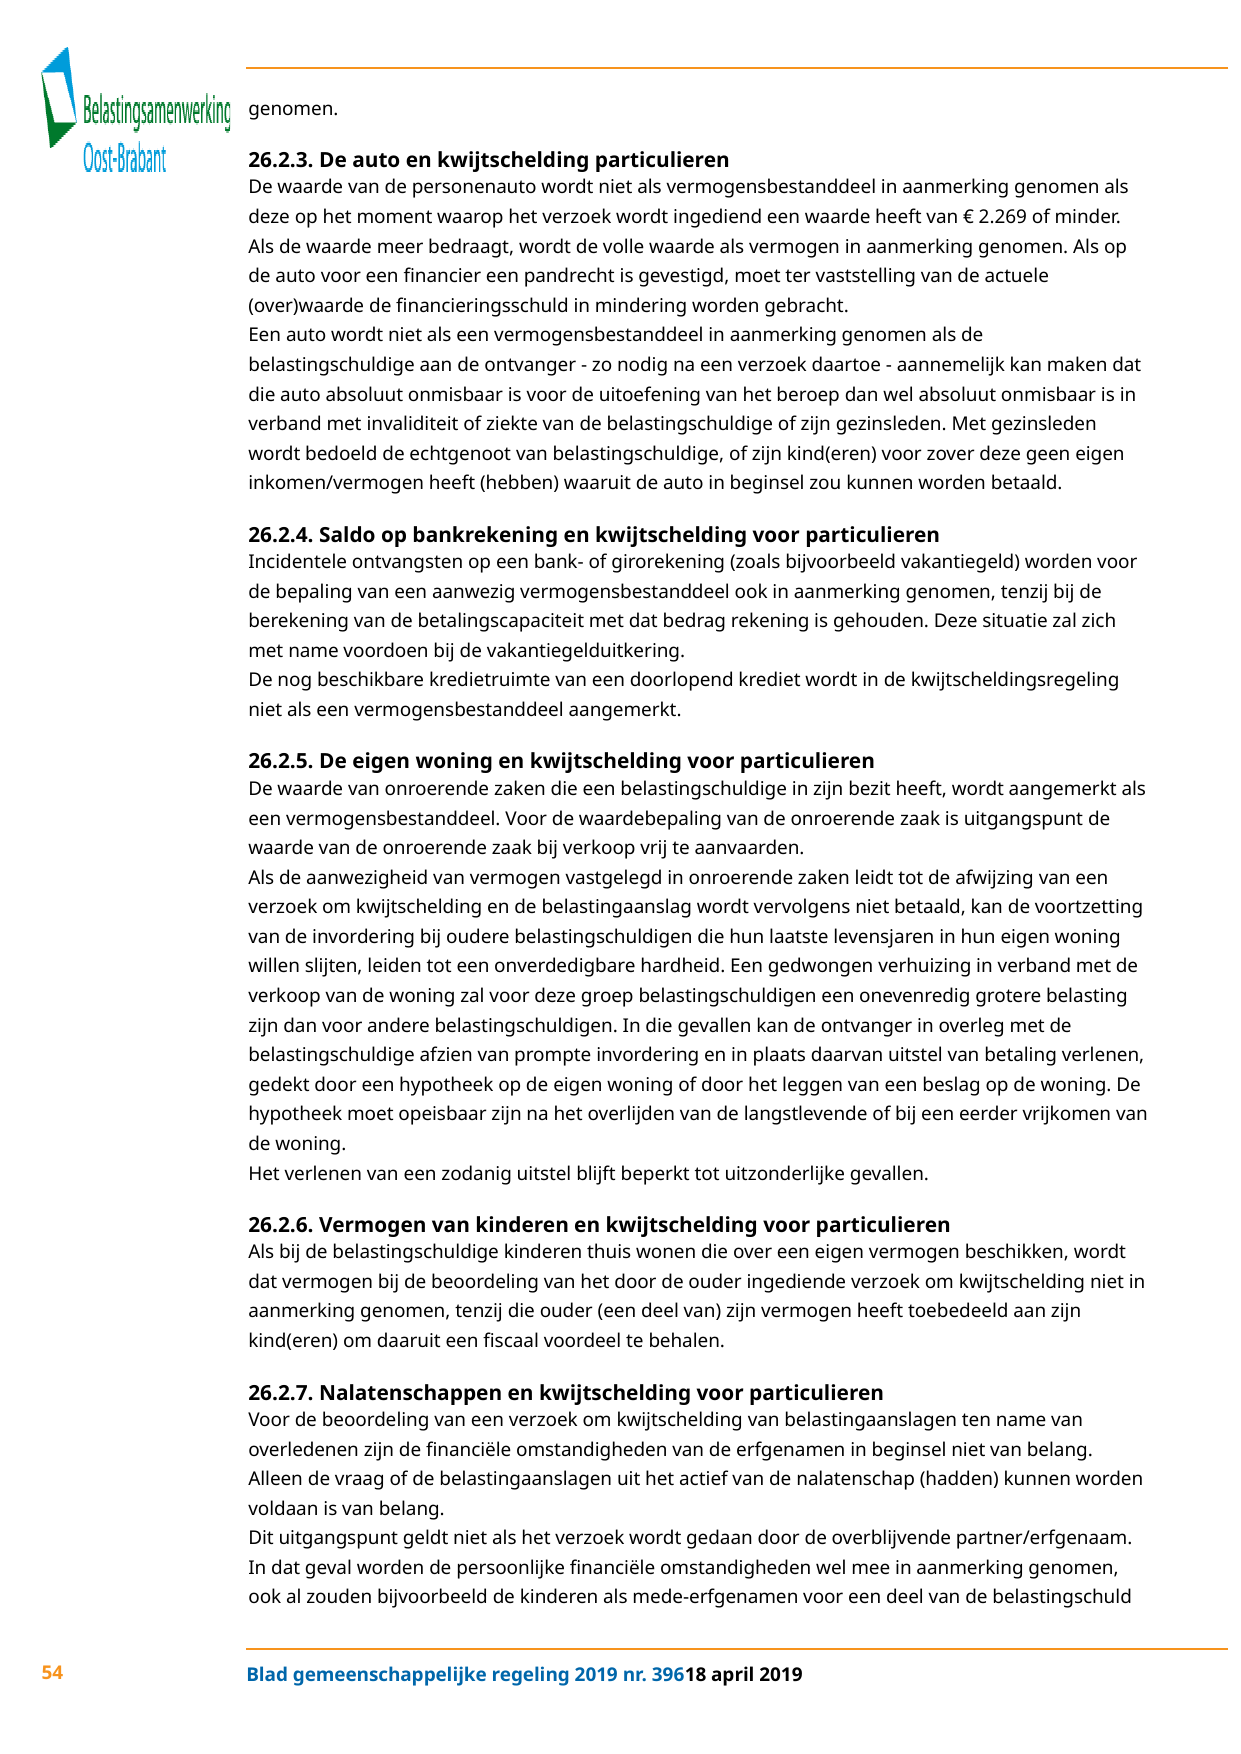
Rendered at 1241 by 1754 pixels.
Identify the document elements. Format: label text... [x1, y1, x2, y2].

picture [41, 47, 231, 172]
picture [129, 155, 134, 172]
text De nog beschikbare kredietruimte van een doorlopend krediet wordt in de kwijtscheldingsregeling niet als een vermogensbestanddeel aangemerkt. [248, 667, 1152, 722]
text Dit uitgangspunt geldt niet als het verzoek wordt gedaan door de overblijvende partner/erfgenaam. In dat geval worden de persoonlijke financiële omstandigheden wel mee in aanmerking genomen, ook al zouden bijvoorbeeld de kinderen als mede-erfgenamen voor een deel van de belastingschuld [248, 1524, 1152, 1609]
text genomen. [248, 95, 1152, 121]
picture [86, 146, 91, 169]
text Het verlenen van een zodanig uitstel blijft beperkt tot uitzonderlijke gevallen. [248, 1160, 1152, 1185]
text De waarde van onroerende zaken die een belastingschuldige in zijn bezit heeft, wordt aangemerkt als een vermogensbestanddeel. Voor de waardebepaling van de onroerende zaak is uitgangspunt de waarde van de onroerende zaak bij verkoop vrij te aanvaarden. [248, 775, 1152, 860]
text Incidentele ontvangsten op een bank- of girorekening (zoals bijvoorbeeld vakantiegeld) worden voor de bepaling van een aanwezig vermogensbestanddeel ook in aanmerking genomen, tenzij bij de berekening van de betalingscapaciteit met dat bedrag rekening is gehouden. Deze situatie zal zich met name voordoen bij de vakantiegelduitkering. [248, 548, 1152, 663]
text Voor de beoordeling van een verzoek om kwijtschelding van belastingaanslagen ten name van overledenen zijn de financiële omstandigheden van de erfgenamen in beginsel niet van belang. Alleen de vraag of de belastingaanslagen uit het actief van de nalatenschap (hadden) kunnen worden voldaan is van belang. [248, 1406, 1152, 1521]
picture [100, 161, 105, 172]
text Als de aanwezigheid van vermogen vastgelegd in onroerende zaken leidt tot de afwijzing van een verzoek om kwijtschelding en de belastingaanslag wordt vervolgens niet betaald, kan de voortzetting van de invordering bij oudere belastingschuldigen die hun laatste levensjaren in hun eigen woning willen slijten, leiden tot een onverdedigbare hardheid. Een gedwongen verhuizing in verband met de verkoop van de woning zal voor deze groep belastingschuldigen een onevenredig grotere belasting zijn dan voor andere belastingschuldigen. In die gevallen kan de ontvanger in overleg met de belastingschuldige afzien van prompte invordering en in plaats daarvan uitstel van betaling verlenen, gedekt door een hypotheek op de eigen woning of door het leggen van een beslag op de woning. De hypotheek moet opeisbaar zijn na het overlijden van de langstlevende of bij een eerder vrijkomen van de woning. [248, 864, 1152, 1156]
text De waarde van de personenauto wordt niet als vermogensbestanddeel in aanmerking genomen als deze op het moment waarop het verzoek wordt ingediend een waarde heeft van € 2.269 of minder. Als de waarde meer bedraagt, wordt de volle waarde als vermogen in aanmerking genomen. Als op de auto voor een financier een pandrecht is gevestigd, moet ter vaststelling van de actuele (over)waarde de financieringsschuld in mindering worden gebracht. [248, 174, 1152, 318]
text Een auto wordt niet als een vermogensbestanddeel in aanmerking genomen als de belastingschuldige aan de ontvanger - zo nodig na een verzoek daartoe - aannemelijk kan maken dat die auto absoluut onmisbaar is voor de uitoefening van het beroep dan wel absoluut onmisbaar is in verband met invaliditeit of ziekte van de belastingschuldige of zijn gezinsleden. Met gezinsleden wordt bedoeld de echtgenoot van belastingschuldige, of zijn kind(eren) voor zover deze geen eigen inkomen/vermogen heeft (hebben) waaruit de auto in beginsel zou kunnen worden betaald. [248, 322, 1152, 495]
text Als bij de belastingschuldige kinderen thuis wonen die over een eigen vermogen beschikken, wordt dat vermogen bij de beoordeling van het door de ouder ingediende verzoek om kwijtschelding niet in aanmerking genomen, tenzij die ouder (een deel van) zijn vermogen heeft toebedeeld aan zijn kind(eren) om daaruit een fiscaal voordeel te behalen. [248, 1238, 1152, 1353]
text 26.2.4. Saldo op bankrekening en kwijtschelding voor particulieren [248, 520, 1152, 548]
text 26.2.5. De eigen woning en kwijtschelding voor particulieren [248, 747, 1152, 775]
text 26.2.6. Vermogen van kinderen en kwijtschelding voor particulieren [248, 1210, 1152, 1238]
text 26.2.7. Nalatenschappen en kwijtschelding voor particulieren [248, 1378, 1152, 1406]
text 26.2.3. De auto en kwijtschelding particulieren [248, 145, 1152, 174]
picture [91, 163, 96, 172]
